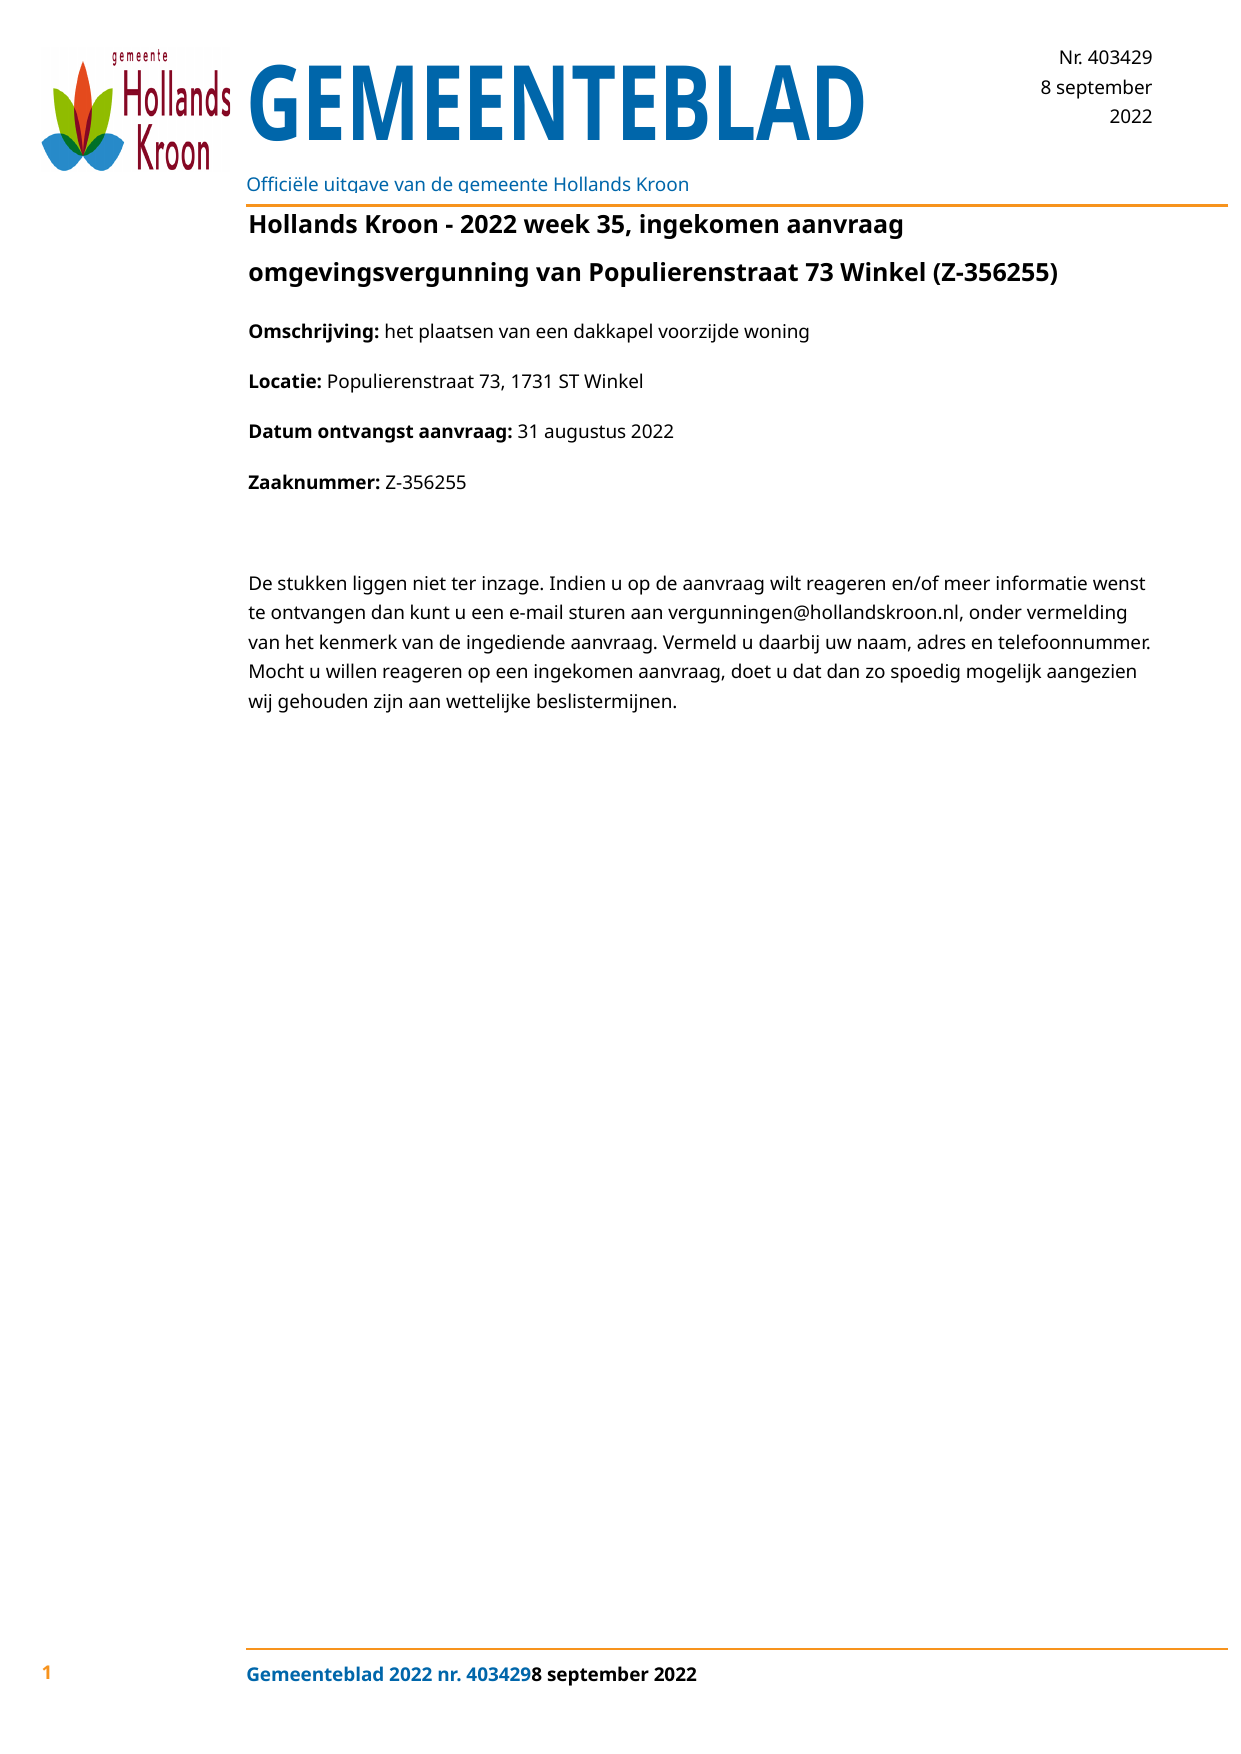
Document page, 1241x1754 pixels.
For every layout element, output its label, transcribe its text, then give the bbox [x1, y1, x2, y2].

text Datum ontvangst aanvraag: 31 augustus 2022 [248, 419, 1152, 444]
text Zaaknummer: Z-356255 [248, 469, 1152, 495]
text Hollands Kroon - 2022 week 35, ingekomen aanvraag omgevingsvergunning van Populierenstraat 73 Winkel (Z-356255) [248, 207, 1152, 288]
text Locatie: Populierenstraat 73, 1731 ST Winkel [248, 368, 1152, 394]
text De stukken liggen niet ter inzage. Indien u op de aanvraag wilt reageren en/of meer informatie wenst te ontvangen dan kunt u een e-mail sturen aan vergunningen@hollandskroon.nl, onder vermelding van het kenmerk van de ingediende aanvraag. Vermeld u daarbij uw naam, adres en telefoonnummer. Mocht u willen reageren op een ingekomen aanvraag, doet u dat dan zo spoedig mogelijk aangezien wij gehouden zijn aan wettelijke beslistermijnen. [248, 570, 1152, 714]
picture [41, 47, 231, 172]
text Omschrijving: het plaatsen van een dakkapel voorzijde woning [248, 318, 1152, 344]
